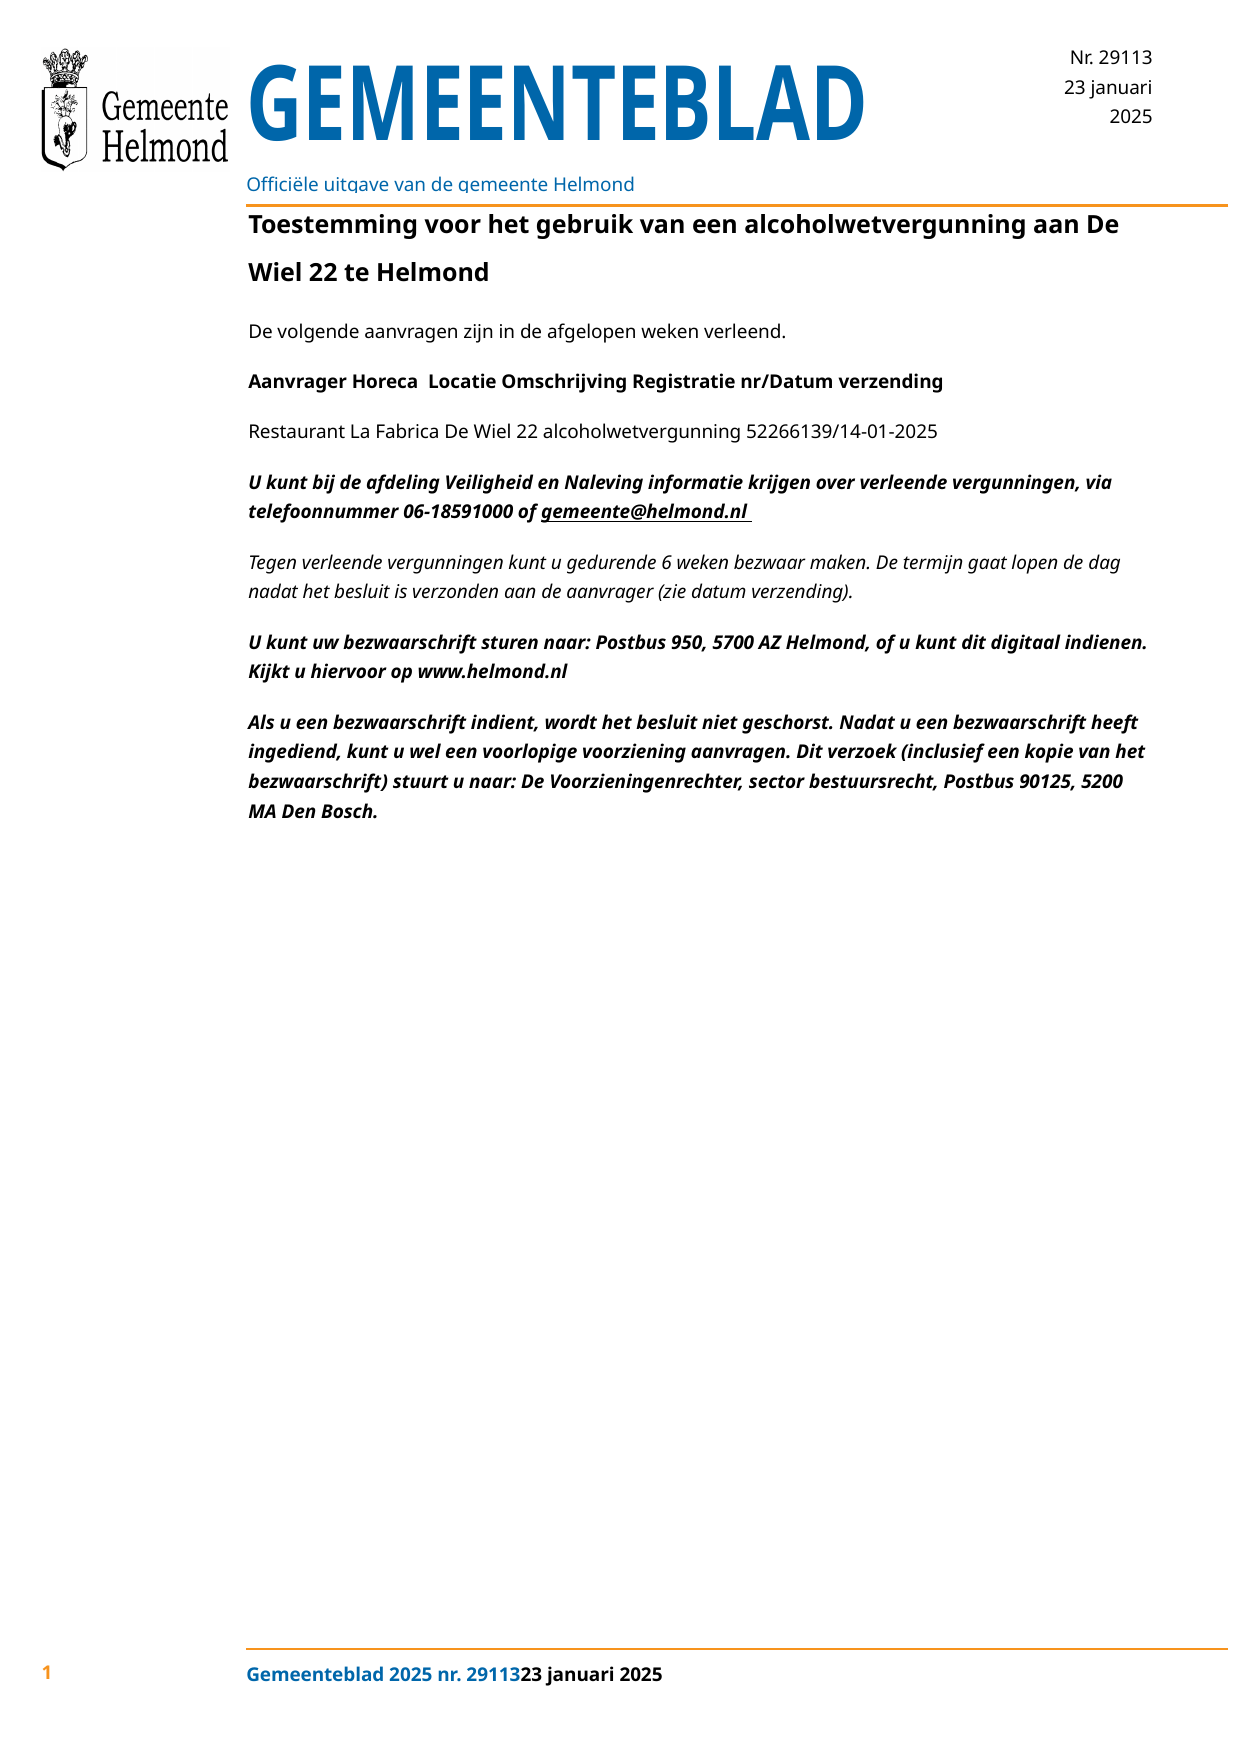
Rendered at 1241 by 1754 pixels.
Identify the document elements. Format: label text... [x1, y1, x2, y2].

text Restaurant La Fabrica De Wiel 22 alcoholwetvergunning 52266139/14-01-2025 [248, 419, 1152, 444]
text Als u een bezwaarschrift indient, wordt het besluit niet geschorst. Nadat u een bezwaarschrift heeft ingediend, kunt u wel een voorlopige voorziening aanvragen. Dit verzoek (inclusief een kopie van het bezwaarschrift) stuurt u naar: De Voorzieningenrechter, sector bestuursrecht, Postbus 90125, 5200 MA Den Bosch. [248, 709, 1152, 824]
text U kunt uw bezwaarschrift sturen naar: Postbus 950, 5700 AZ Helmond, of u kunt dit digitaal indienen. Kijkt u hiervoor op www.helmond.nl [248, 629, 1152, 684]
text U kunt bij de afdeling Veiligheid en Naleving informatie krijgen over verleende vergunningen, via telefoonnummer 06-18591000 of gemeente@helmond.nl [248, 469, 1152, 524]
text Aanvrager Horeca Locatie Omschrijving Registratie nr/Datum verzending [248, 368, 1152, 394]
text De volgende aanvragen zijn in de afgelopen weken verleend. [248, 318, 1152, 344]
text Tegen verleende vergunningen kunt u gedurende 6 weken bezwaar maken. De termijn gaat lopen de dag nadat het besluit is verzonden aan de aanvrager (zie datum verzending). [248, 549, 1152, 604]
text Toestemming voor het gebruik van een alcoholwetvergunning aan De Wiel 22 te Helmond [248, 207, 1152, 288]
picture [41, 47, 231, 172]
